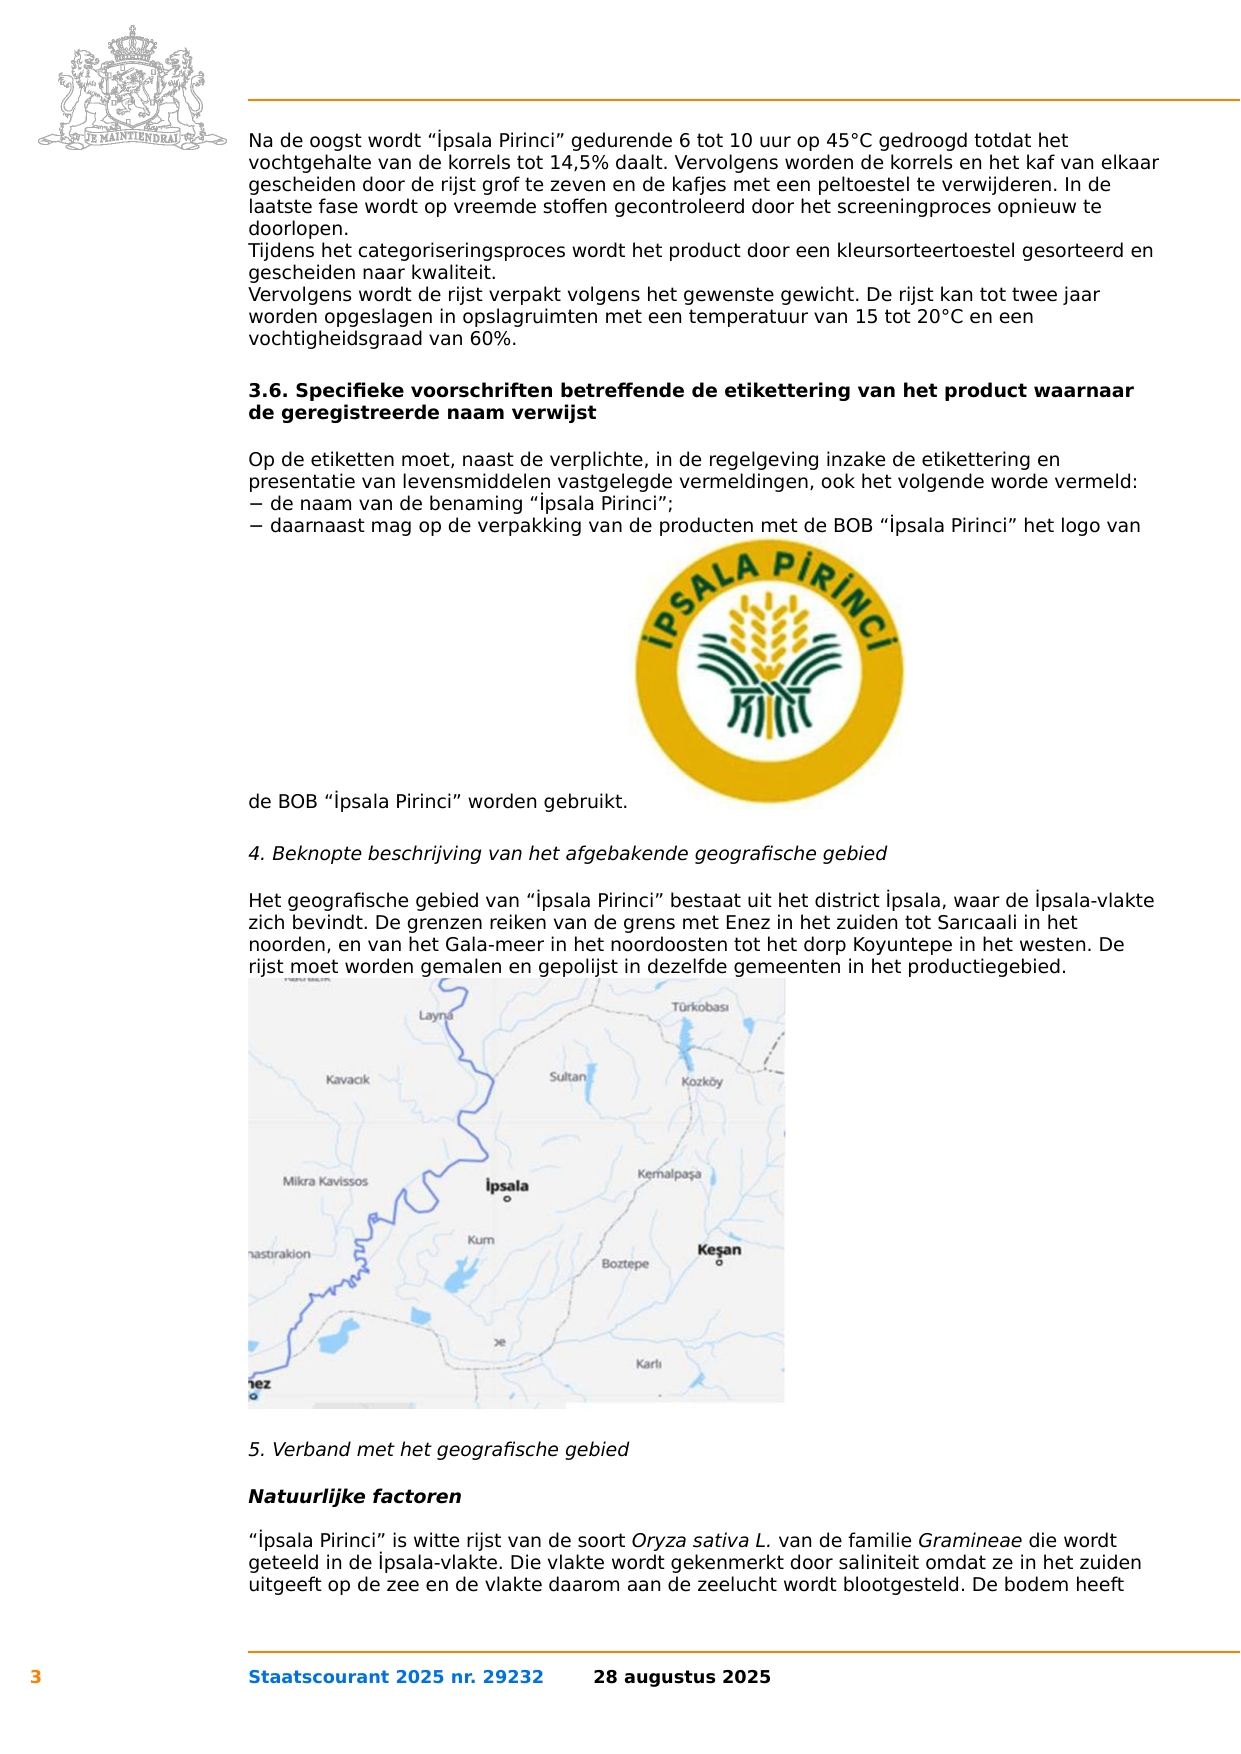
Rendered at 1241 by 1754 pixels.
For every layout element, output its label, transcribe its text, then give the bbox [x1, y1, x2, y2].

text “İpsala Pirinci” is witte rijst van de soort Oryza sativa L. van de familie Gramineae die wordt geteeld in de İpsala-vlakte. Die vlakte wordt gekenmerkt door saliniteit omdat ze in het zuiden uitgeeft op de zee en de vlakte daarom aan de zeelucht wordt blootgesteld. De bodem heeft [248, 1529, 1163, 1596]
text Op de etiketten moet, naast de verplichte, in de regelgeving inzake de etikettering en presentatie van levensmiddelen vastgelegde vermeldingen, ook het volgende worde vermeld: [248, 449, 1163, 493]
text Vervolgens wordt de rijst verpakt volgens het gewenste gewicht. De rijst kan tot twee jaar worden opgeslagen in opslagruimten met een temperatuur van 15 tot 20°C en een vochtigheidsgraad van 60%. [248, 284, 1163, 350]
text Het geografische gebied van “İpsala Pirinci” bestaat uit het district İpsala, waar de İpsala-vlakte zich bevindt. De grenzen reiken van de grens met Enez in het zuiden tot Sarıcaali in het noorden, en van het Gala-meer in het noordoosten tot het dorp Koyuntepe in het westen. De rijst moet worden gemalen en gepolijst in dezelfde gemeenten in het productiegebied. [248, 890, 1163, 1409]
picture [248, 977, 786, 1409]
text − de naam van de benaming “İpsala Pirinci”; [248, 493, 1163, 514]
text Tijdens het categoriseringsproces wordt het product door een kleursorteertoestel gesorteerd en gescheiden naar kwaliteit. [248, 240, 1163, 284]
text Na de oogst wordt “İpsala Pirinci” gedurende 6 tot 10 uur op 45°C gedroogd totdat het vochtgehalte van de korrels tot 14,5% daalt. Vervolgens worden de korrels en het kaf van elkaar gescheiden door de rijst grof te zeven en de kafjes met een peltoestel te verwijderen. In de laatste fase wordt op vreemde stoffen gecontroleerd door het screeningproces opnieuw te doorlopen. [248, 130, 1163, 240]
picture [628, 536, 907, 809]
subtitle Natuurlijke factoren [248, 1486, 1163, 1508]
subtitle 3.6. Specifieke voorschriften betreffende de etikettering van het product waarnaar de geregistreerde naam verwijst [248, 380, 1163, 424]
subtitle 5. Verband met het geografische gebied [248, 1439, 1163, 1461]
subtitle 4. Beknopte beschrijving van het afgebakende geografische gebied [248, 843, 1163, 865]
text − daarnaast mag op de verpakking van de producten met de BOB “İpsala Pirinci” het logo van de BOB “İpsala Pirinci” worden gebruikt. [248, 514, 1163, 813]
picture [38, 25, 227, 150]
